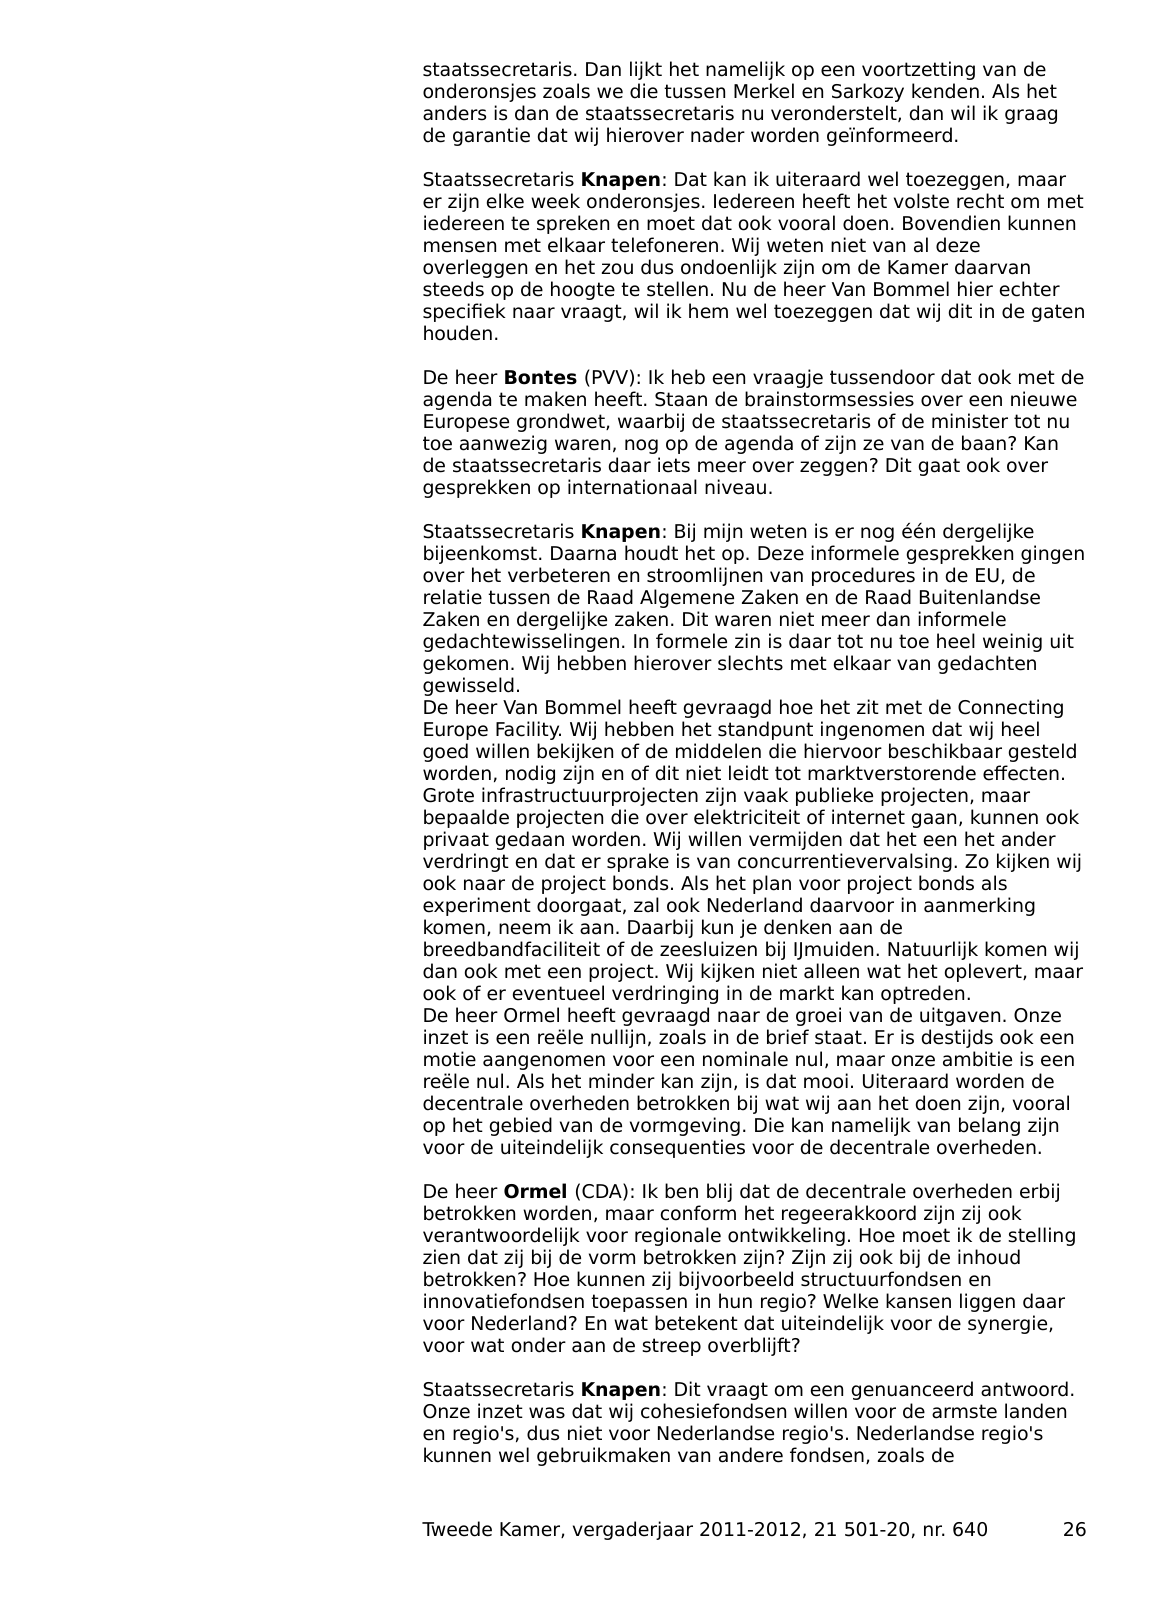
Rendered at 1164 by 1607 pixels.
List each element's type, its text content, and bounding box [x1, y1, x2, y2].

text Staatssecretaris Knapen: Bij mijn weten is er nog één dergelijke bijeenkomst. Daarna houdt het op. Deze informele gesprekken gingen over het verbeteren en stroomlijnen van procedures in de EU, de relatie tussen de Raad Algemene Zaken en de Raad Buitenlandse Zaken en dergelijke zaken. Dit waren niet meer dan informele gedachtewisselingen. In formele zin is daar tot nu toe heel weinig uit gekomen. Wij hebben hierover slechts met elkaar van gedachten gewisseld. [422, 521, 1087, 697]
text De heer Ormel heeft gevraagd naar de groei van de uitgaven. Onze inzet is een reële nullijn, zoals in de brief staat. Er is destijds ook een motie aangenomen voor een nominale nul, maar onze ambitie is een reële nul. Als het minder kan zijn, is dat mooi. Uiteraard worden de decentrale overheden betrokken bij wat wij aan het doen zijn, vooral op het gebied van de vormgeving. Die kan namelijk van belang zijn voor de uiteindelijk consequenties voor de decentrale overheden. [422, 1005, 1087, 1159]
text De heer Bontes (PVV): Ik heb een vraagje tussendoor dat ook met de agenda te maken heeft. Staan de brainstormsessies over een nieuwe Europese grondwet, waarbij de staatssecretaris of de minister tot nu toe aanwezig waren, nog op de agenda of zijn ze van de baan? Kan de staatssecretaris daar iets meer over zeggen? Dit gaat ook over gesprekken op internationaal niveau. [422, 367, 1087, 499]
text Staatssecretaris Knapen: Dit vraagt om een genuanceerd antwoord. Onze inzet was dat wij cohesiefondsen willen voor de armste landen en regio's, dus niet voor Nederlandse regio's. Nederlandse regio's kunnen wel gebruikmaken van andere fondsen, zoals de [422, 1379, 1087, 1467]
text Staatssecretaris Knapen: Dat kan ik uiteraard wel toezeggen, maar er zijn elke week onderonsjes. Iedereen heeft het volste recht om met iedereen te spreken en moet dat ook vooral doen. Bovendien kunnen mensen met elkaar telefoneren. Wij weten niet van al deze overleggen en het zou dus ondoenlijk zijn om de Kamer daarvan steeds op de hoogte te stellen. Nu de heer Van Bommel hier echter specifiek naar vraagt, wil ik hem wel toezeggen dat wij dit in de gaten houden. [422, 169, 1087, 345]
text staatssecretaris. Dan lijkt het namelijk op een voortzetting van de onderonsjes zoals we die tussen Merkel en Sarkozy kenden. Als het anders is dan de staatssecretaris nu veronderstelt, dan wil ik graag de garantie dat wij hierover nader worden geïnformeerd. [422, 59, 1087, 147]
text De heer Van Bommel heeft gevraagd hoe het zit met de Connecting Europe Facility. Wij hebben het standpunt ingenomen dat wij heel goed willen bekijken of de middelen die hiervoor beschikbaar gesteld worden, nodig zijn en of dit niet leidt tot marktverstorende effecten. Grote infrastructuurprojecten zijn vaak publieke projecten, maar bepaalde projecten die over elektriciteit of internet gaan, kunnen ook privaat gedaan worden. Wij willen vermijden dat het een het ander verdringt en dat er sprake is van concurrentievervalsing. Zo kijken wij ook naar de project bonds. Als het plan voor project bonds als experiment doorgaat, zal ook Nederland daarvoor in aanmerking komen, neem ik aan. Daarbij kun je denken aan de breedbandfaciliteit of de zeesluizen bij IJmuiden. Natuurlijk komen wij dan ook met een project. Wij kijken niet alleen wat het oplevert, maar ook of er eventueel verdringing in de markt kan optreden. [422, 697, 1087, 1005]
text De heer Ormel (CDA): Ik ben blij dat de decentrale overheden erbij betrokken worden, maar conform het regeerakkoord zijn zij ook verantwoordelijk voor regionale ontwikkeling. Hoe moet ik de stelling zien dat zij bij de vorm betrokken zijn? Zijn zij ook bij de inhoud betrokken? Hoe kunnen zij bijvoorbeeld structuurfondsen en innovatiefondsen toepassen in hun regio? Welke kansen liggen daar voor Nederland? En wat betekent dat uiteindelijk voor de synergie, voor wat onder aan de streep overblijft? [422, 1181, 1087, 1357]
